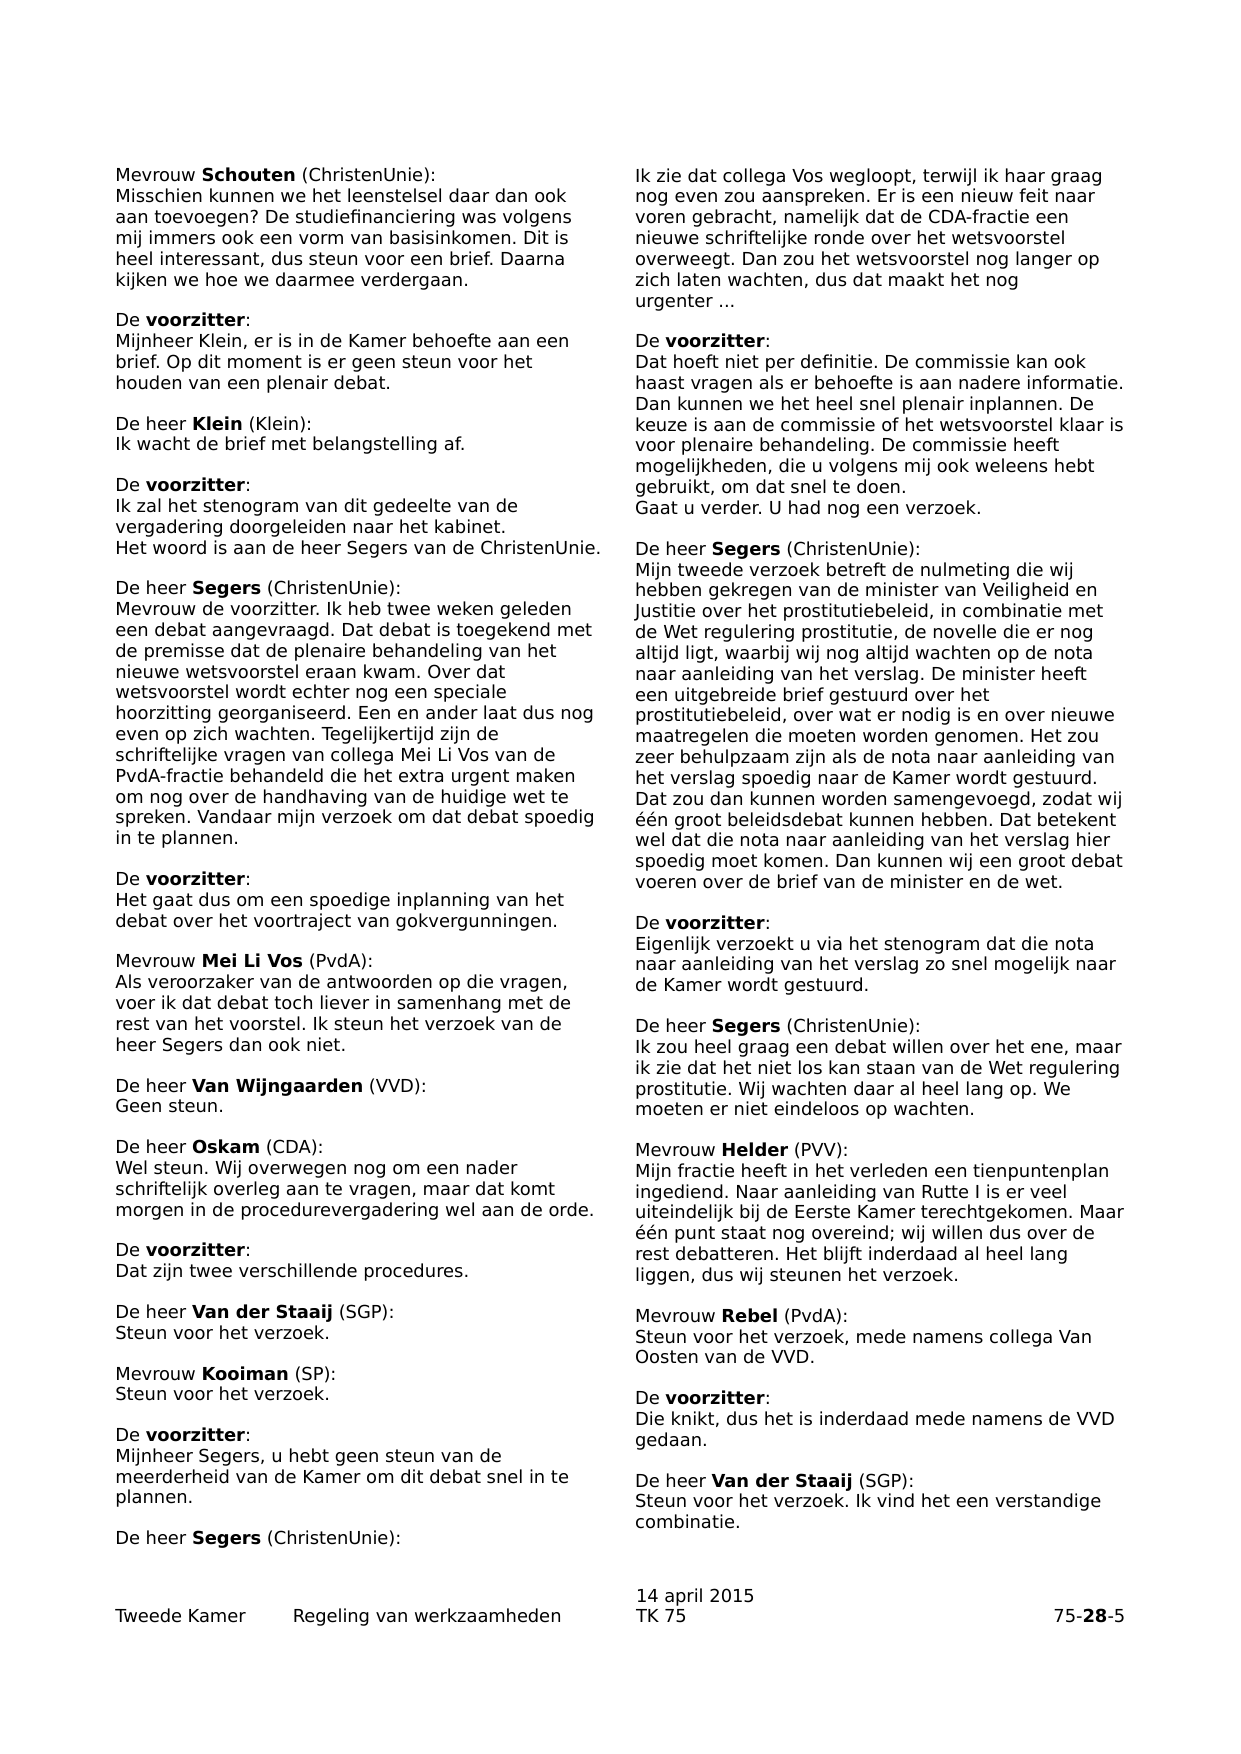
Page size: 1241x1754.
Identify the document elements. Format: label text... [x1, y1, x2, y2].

text Mijnheer Klein, er is in de Kamer behoefte aan een brief. Op dit moment is er geen steun voor het houden van een plenair debat. [115, 331, 605, 393]
text Mevrouw Mei Li Vos (PvdA): [115, 951, 605, 972]
text De voorzitter: [115, 475, 605, 496]
text De voorzitter: [115, 1425, 605, 1446]
text Mijnheer Segers, u hebt geen steun van de meerderheid van de Kamer om dit debat snel in te plannen. [115, 1446, 605, 1508]
text De heer Segers (ChristenUnie): [115, 1528, 605, 1549]
text Steun voor het verzoek. [115, 1322, 605, 1343]
text Die knikt, dus het is inderdaad mede namens de VVD gedaan. [635, 1409, 1125, 1450]
text Steun voor het verzoek. [115, 1384, 605, 1405]
text De voorzitter: [635, 1388, 1125, 1409]
text Het woord is aan de heer Segers van de ChristenUnie. [115, 537, 605, 558]
text Ik zou heel graag een debat willen over het ene, maar ik zie dat het niet los kan staan van de Wet regulering prostitutie. Wij wachten daar al heel lang op. We moeten er niet eindeloos op wachten. [635, 1037, 1125, 1120]
text Mijn tweede verzoek betreft de nulmeting die wij hebben gekregen van de minister van Veiligheid en Justitie over het prostitutiebeleid, in combinatie met de Wet regulering prostitutie, de novelle die er nog altijd ligt, waarbij wij nog altijd wachten op de nota naar aanleiding van het verslag. De minister heeft een uitgebreide brief gestuurd over het prostitutiebeleid, over wat er nodig is en over nieuwe maatregelen die moeten worden genomen. Het zou zeer behulpzaam zijn als de nota naar aanleiding van het verslag spoedig naar de Kamer wordt gestuurd. Dat zou dan kunnen worden samengevoegd, zodat wij één groot beleidsdebat kunnen hebben. Dat betekent wel dat die nota naar aanleiding van het verslag hier spoedig moet komen. Dan kunnen wij een groot debat voeren over de brief van de minister en de wet. [635, 559, 1125, 893]
text Geen steun. [115, 1096, 605, 1117]
text Dat zijn twee verschillende procedures. [115, 1261, 605, 1282]
text De voorzitter: [635, 331, 1125, 352]
text Eigenlijk verzoekt u via het stenogram dat die nota naar aanleiding van het verslag zo snel mogelijk naar de Kamer wordt gestuurd. [635, 933, 1125, 996]
text De voorzitter: [635, 913, 1125, 933]
text Ik zie dat collega Vos wegloopt, terwijl ik haar graag nog even zou aanspreken. Er is een nieuw feit naar voren gebracht, namelijk dat de CDA-fractie een nieuwe schriftelijke ronde over het wetsvoorstel overweegt. Dan zou het wetsvoorstel nog langer op zich laten wachten, dus dat maakt het nog urgenter ... [635, 165, 1125, 311]
text Mevrouw Kooiman (SP): [115, 1363, 605, 1384]
text De heer Van der Staaij (SGP): [115, 1302, 605, 1322]
text Steun voor het verzoek, mede namens collega Van Oosten van de VVD. [635, 1326, 1125, 1368]
text Wel steun. Wij overwegen nog om een nader schriftelijk overleg aan te vragen, maar dat komt morgen in de procedurevergadering wel aan de orde. [115, 1158, 605, 1220]
text Gaat u verder. U had nog een verzoek. [635, 498, 1125, 518]
text Het gaat dus om een spoedige inplanning van het debat over het voortraject van gokvergunningen. [115, 890, 605, 931]
text De heer Segers (ChristenUnie): [115, 578, 605, 599]
text De voorzitter: [115, 310, 605, 331]
text De heer Segers (ChristenUnie): [635, 1016, 1125, 1037]
text Steun voor het verzoek. Ik vind het een verstandige combinatie. [635, 1491, 1125, 1533]
text Mevrouw Rebel (PvdA): [635, 1306, 1125, 1326]
text De heer Van der Staaij (SGP): [635, 1470, 1125, 1491]
text Mevrouw de voorzitter. Ik heb twee weken geleden een debat aangevraagd. Dat debat is toegekend met de premisse dat de plenaire behandeling van het nieuwe wetsvoorstel eraan kwam. Over dat wetsvoorstel wordt echter nog een speciale hoorzitting georganiseerd. Een en ander laat dus nog even op zich wachten. Tegelijkertijd zijn de schriftelijke vragen van collega Mei Li Vos van de PvdA-fractie behandeld die het extra urgent maken om nog over de handhaving van de huidige wet te spreken. Vandaar mijn verzoek om dat debat spoedig in te plannen. [115, 599, 605, 849]
text Misschien kunnen we het leenstelsel daar dan ook aan toevoegen? De studiefinanciering was volgens mij immers ook een vorm van basisinkomen. Dit is heel interessant, dus steun voor een brief. Daarna kijken we hoe we daarmee verdergaan. [115, 186, 605, 290]
text Als veroorzaker van de antwoorden op die vragen, voer ik dat debat toch liever in samenhang met de rest van het voorstel. Ik steun het verzoek van de heer Segers dan ook niet. [115, 972, 605, 1055]
text Ik zal het stenogram van dit gedeelte van de vergadering doorgeleiden naar het kabinet. [115, 496, 605, 537]
text Mijn fractie heeft in het verleden een tienpuntenplan ingediend. Naar aanleiding van Rutte I is er veel uiteindelijk bij de Eerste Kamer terechtgekomen. Maar één punt staat nog overeind; wij willen dus over de rest debatteren. Het blijft inderdaad al heel lang liggen, dus wij steunen het verzoek. [635, 1161, 1125, 1286]
text De heer Klein (Klein): [115, 413, 605, 434]
text De heer Oskam (CDA): [115, 1137, 605, 1158]
text De heer Van Wijngaarden (VVD): [115, 1075, 605, 1096]
text Ik wacht de brief met belangstelling af. [115, 434, 605, 455]
text De voorzitter: [115, 869, 605, 890]
text De voorzitter: [115, 1240, 605, 1261]
text De heer Segers (ChristenUnie): [635, 538, 1125, 559]
text Mevrouw Schouten (ChristenUnie): [115, 165, 605, 186]
text Mevrouw Helder (PVV): [635, 1140, 1125, 1161]
text Dat hoeft niet per definitie. De commissie kan ook haast vragen als er behoefte is aan nadere informatie. Dan kunnen we het heel snel plenair inplannen. De keuze is aan de commissie of het wetsvoorstel klaar is voor plenaire behandeling. De commissie heeft mogelijkheden, die u volgens mij ook weleens hebt gebruikt, om dat snel te doen. [635, 352, 1125, 498]
